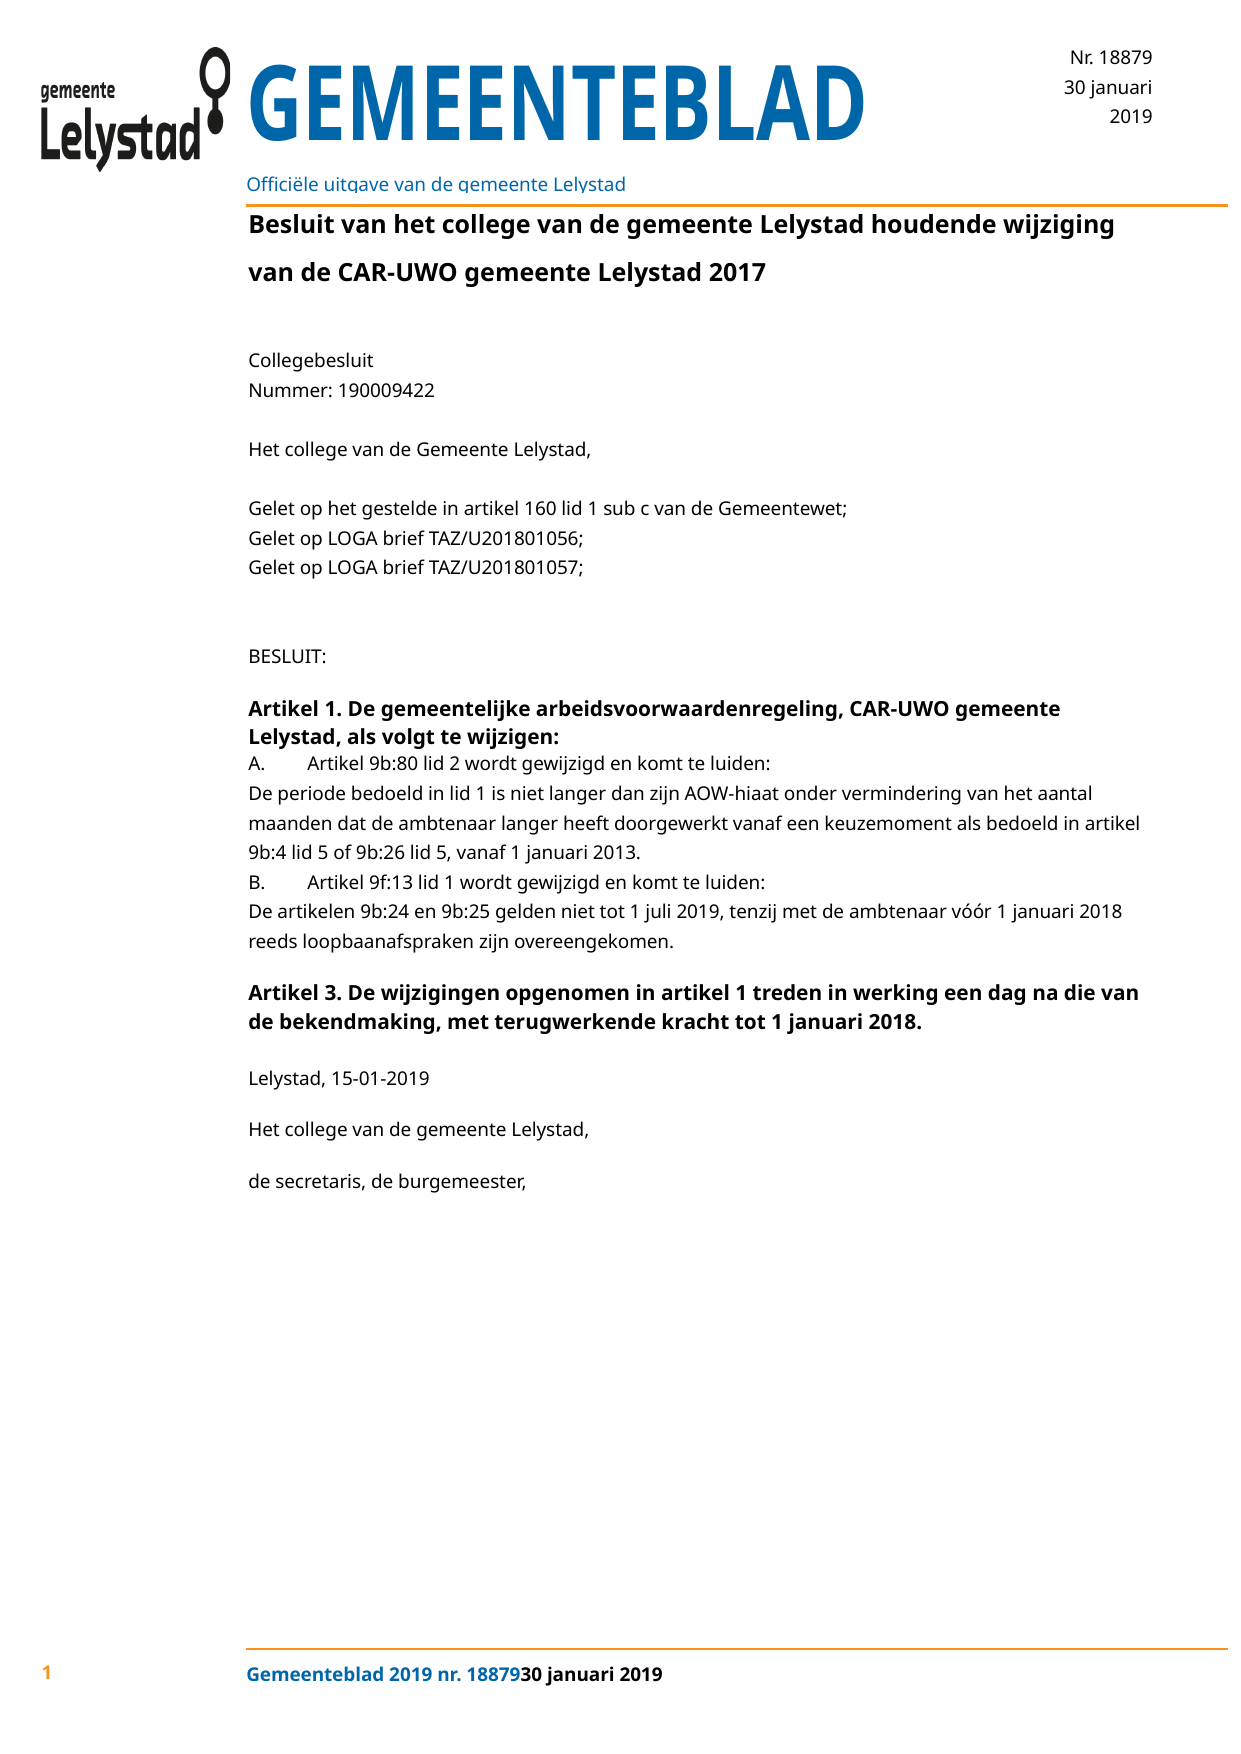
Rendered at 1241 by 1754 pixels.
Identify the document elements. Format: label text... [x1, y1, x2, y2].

text Lelystad, 15-01-2019 [248, 1065, 1152, 1091]
text Artikel 3. De wijzigingen opgenomen in artikel 1 treden in werking een dag na die van de bekendmaking, met terugwerkende kracht tot 1 januari 2018. [248, 978, 1152, 1035]
text Besluit van het college van de gemeente Lelystad houdende wijziging van de CAR-UWO gemeente Lelystad 2017 [248, 207, 1152, 288]
picture [41, 47, 231, 172]
text De periode bedoeld in lid 1 is niet langer dan zijn AOW-hiaat onder vermindering van het aantal maanden dat de ambtenaar langer heeft doorgewerkt vanaf een keuzemoment als bedoeld in artikel 9b:4 lid 5 of 9b:26 lid 5, vanaf 1 januari 2013. [248, 780, 1152, 865]
text de secretaris, de burgemeester, [248, 1168, 1152, 1194]
text BESLUIT: [248, 643, 1152, 669]
text Artikel 1. De gemeentelijke arbeidsvoorwaardenregeling, CAR-UWO gemeente Lelystad, als volgt te wijzigen: [248, 694, 1152, 751]
text Gelet op het gestelde in artikel 160 lid 1 sub c van de Gemeentewet; [248, 495, 1152, 521]
text Gelet op LOGA brief TAZ/U201801057; [248, 554, 1152, 580]
text Collegebesluit [248, 347, 1152, 373]
text Gelet op LOGA brief TAZ/U201801056; [248, 525, 1152, 551]
list Artikel 9b:80 lid 2 wordt gewijzigd en komt te luiden: [248, 751, 1152, 776]
text De artikelen 9b:24 en 9b:25 gelden niet tot 1 juli 2019, tenzij met de ambtenaar vóór 1 januari 2018 reeds loopbaanafspraken zijn overeengekomen. [248, 898, 1152, 954]
text Het college van de Gemeente Lelystad, [248, 436, 1152, 462]
text Nummer: 190009422 [248, 377, 1152, 403]
list Artikel 9f:13 lid 1 wordt gewijzigd en komt te luiden: [248, 869, 1152, 895]
text Het college van de gemeente Lelystad, [248, 1116, 1152, 1142]
